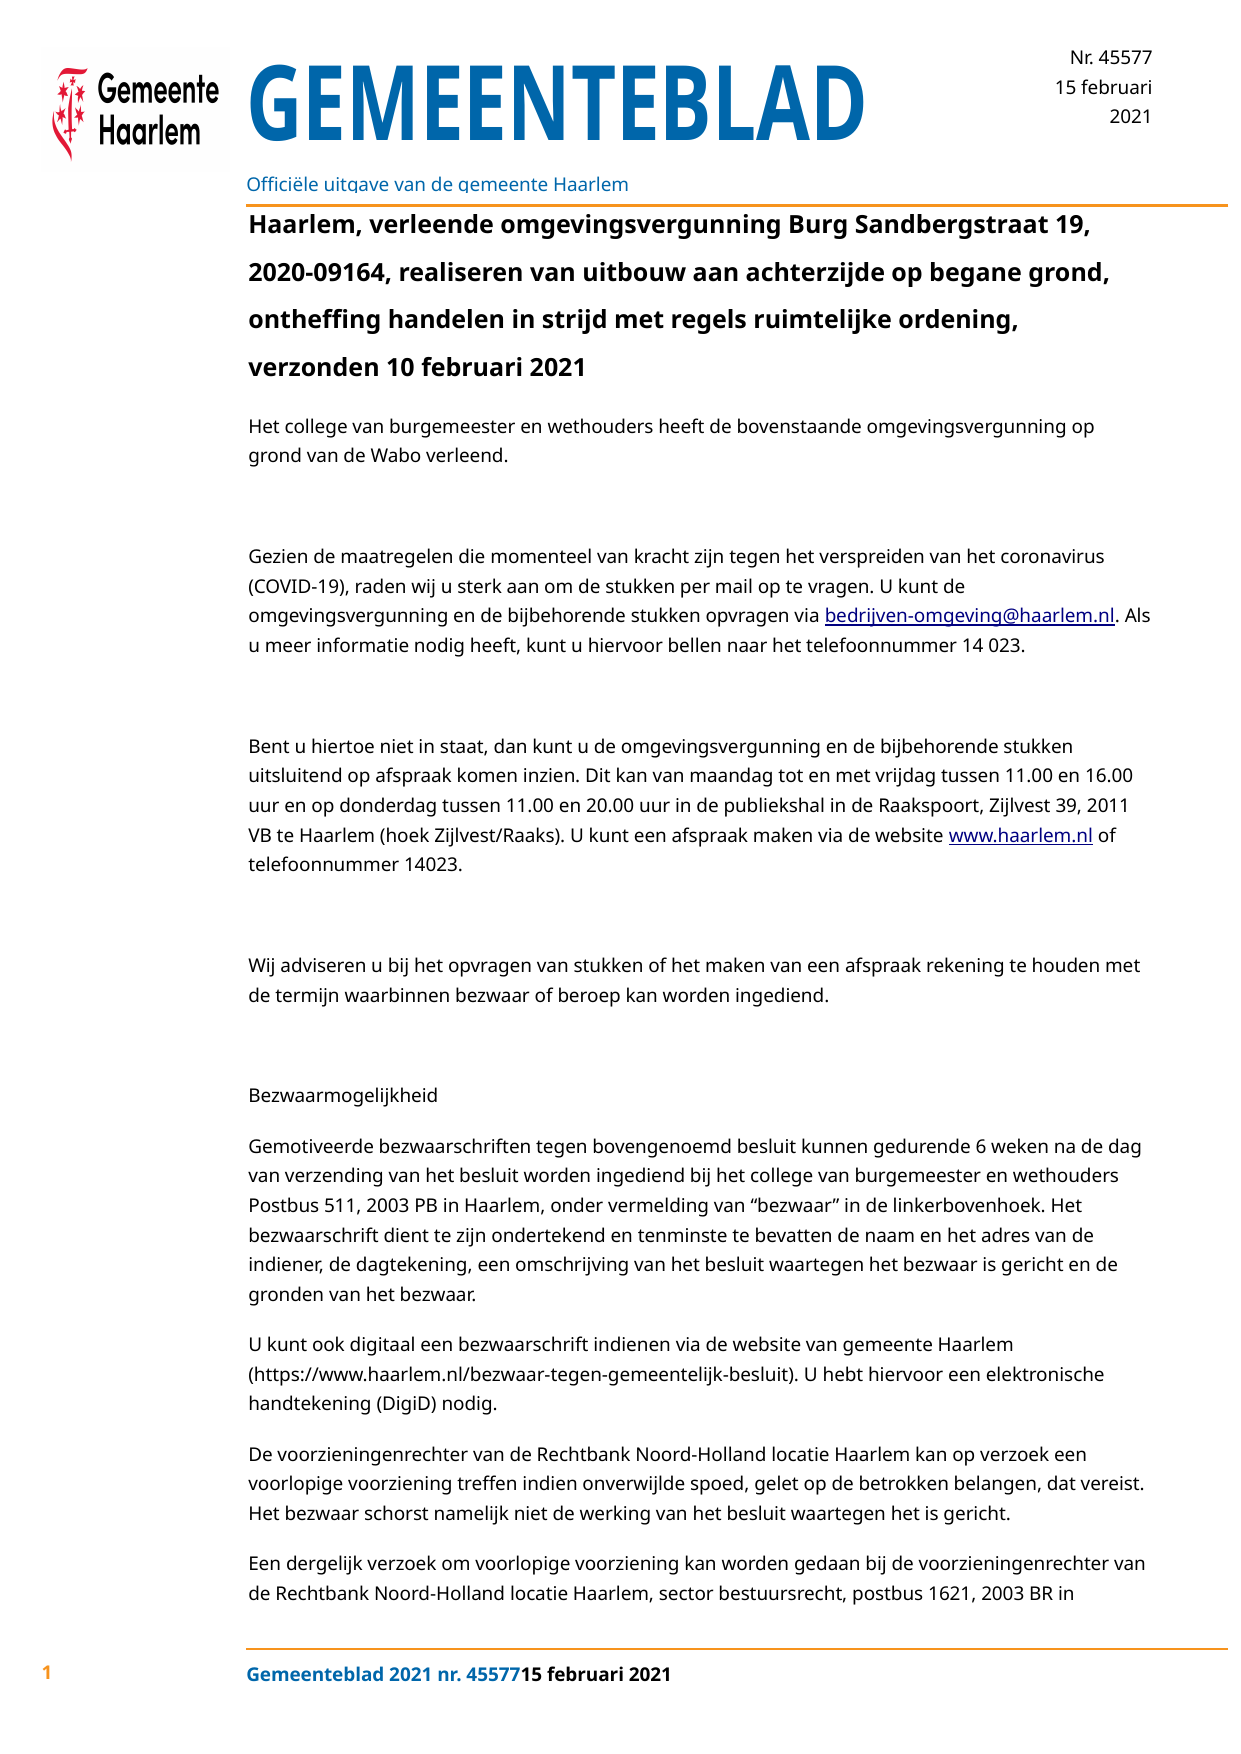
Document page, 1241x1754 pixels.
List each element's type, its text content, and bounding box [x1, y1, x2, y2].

picture [41, 47, 231, 172]
text Een dergelijk verzoek om voorlopige voorziening kan worden gedaan bij de voorzieningenrechter van de Rechtbank Noord-Holland locatie Haarlem, sector bestuursrecht, postbus 1621, 2003 BR in [248, 1551, 1152, 1606]
text Gezien de maatregelen die momenteel van kracht zijn tegen het verspreiden van het coronavirus (COVID-19), raden wij u sterk aan om de stukken per mail op te vragen. U kunt de omgevingsvergunning en de bijbehorende stukken opvragen via bedrijven-omgeving@haarlem.nl. Als u meer informatie nodig heeft, kunt u hiervoor bellen naar het telefoonnummer 14 023. [248, 543, 1152, 658]
text Haarlem, verleende omgevingsvergunning Burg Sandbergstraat 19, 2020-09164, realiseren van uitbouw aan achterzijde op begane grond, ontheffing handelen in strijd met regels ruimtelijke ordening, verzonden 10 februari 2021 [248, 207, 1152, 384]
text U kunt ook digitaal een bezwaarschrift indienen via de website van gemeente Haarlem (https://www.haarlem.nl/bezwaar-tegen-gemeentelijk-besluit). U hebt hiervoor een elektronische handtekening (DigiD) nodig. [248, 1331, 1152, 1416]
text Het college van burgemeester en wethouders heeft de bovenstaande omgevingsvergunning op grond van de Wabo verleend. [248, 413, 1152, 468]
text Bent u hiertoe niet in staat, dan kunt u de omgevingsvergunning en de bijbehorende stukken uitsluitend op afspraak komen inzien. Dit kan van maandag tot en met vrijdag tussen 11.00 en 16.00 uur en op donderdag tussen 11.00 en 20.00 uur in de publiekshal in de Raakspoort, Zijlvest 39, 2011 VB te Haarlem (hoek Zijlvest/Raaks). U kunt een afspraak maken via de website www.haarlem.nl of telefoonnummer 14023. [248, 733, 1152, 877]
text Wij adviseren u bij het opvragen van stukken of het maken van een afspraak rekening te houden met de termijn waarbinnen bezwaar of beroep kan worden ingediend. [248, 952, 1152, 1008]
text Gemotiveerde bezwaarschriften tegen bovengenoemd besluit kunnen gedurende 6 weken na de dag van verzending van het besluit worden ingediend bij het college van burgemeester en wethouders Postbus 511, 2003 PB in Haarlem, onder vermelding van “bezwaar” in de linkerbovenhoek. Het bezwaarschrift dient te zijn ondertekend en tenminste te bevatten de naam en het adres van de indiener, de dagtekening, een omschrijving van het besluit waartegen het bezwaar is gericht en de gronden van het bezwaar. [248, 1133, 1152, 1307]
text Bezwaarmogelijkheid [248, 1083, 1152, 1108]
text De voorzieningenrechter van de Rechtbank Noord-Holland locatie Haarlem kan op verzoek een voorlopige voorziening treffen indien onverwijlde spoed, gelet op de betrokken belangen, dat vereist. Het bezwaar schorst namelijk niet de werking van het besluit waartegen het is gericht. [248, 1441, 1152, 1526]
